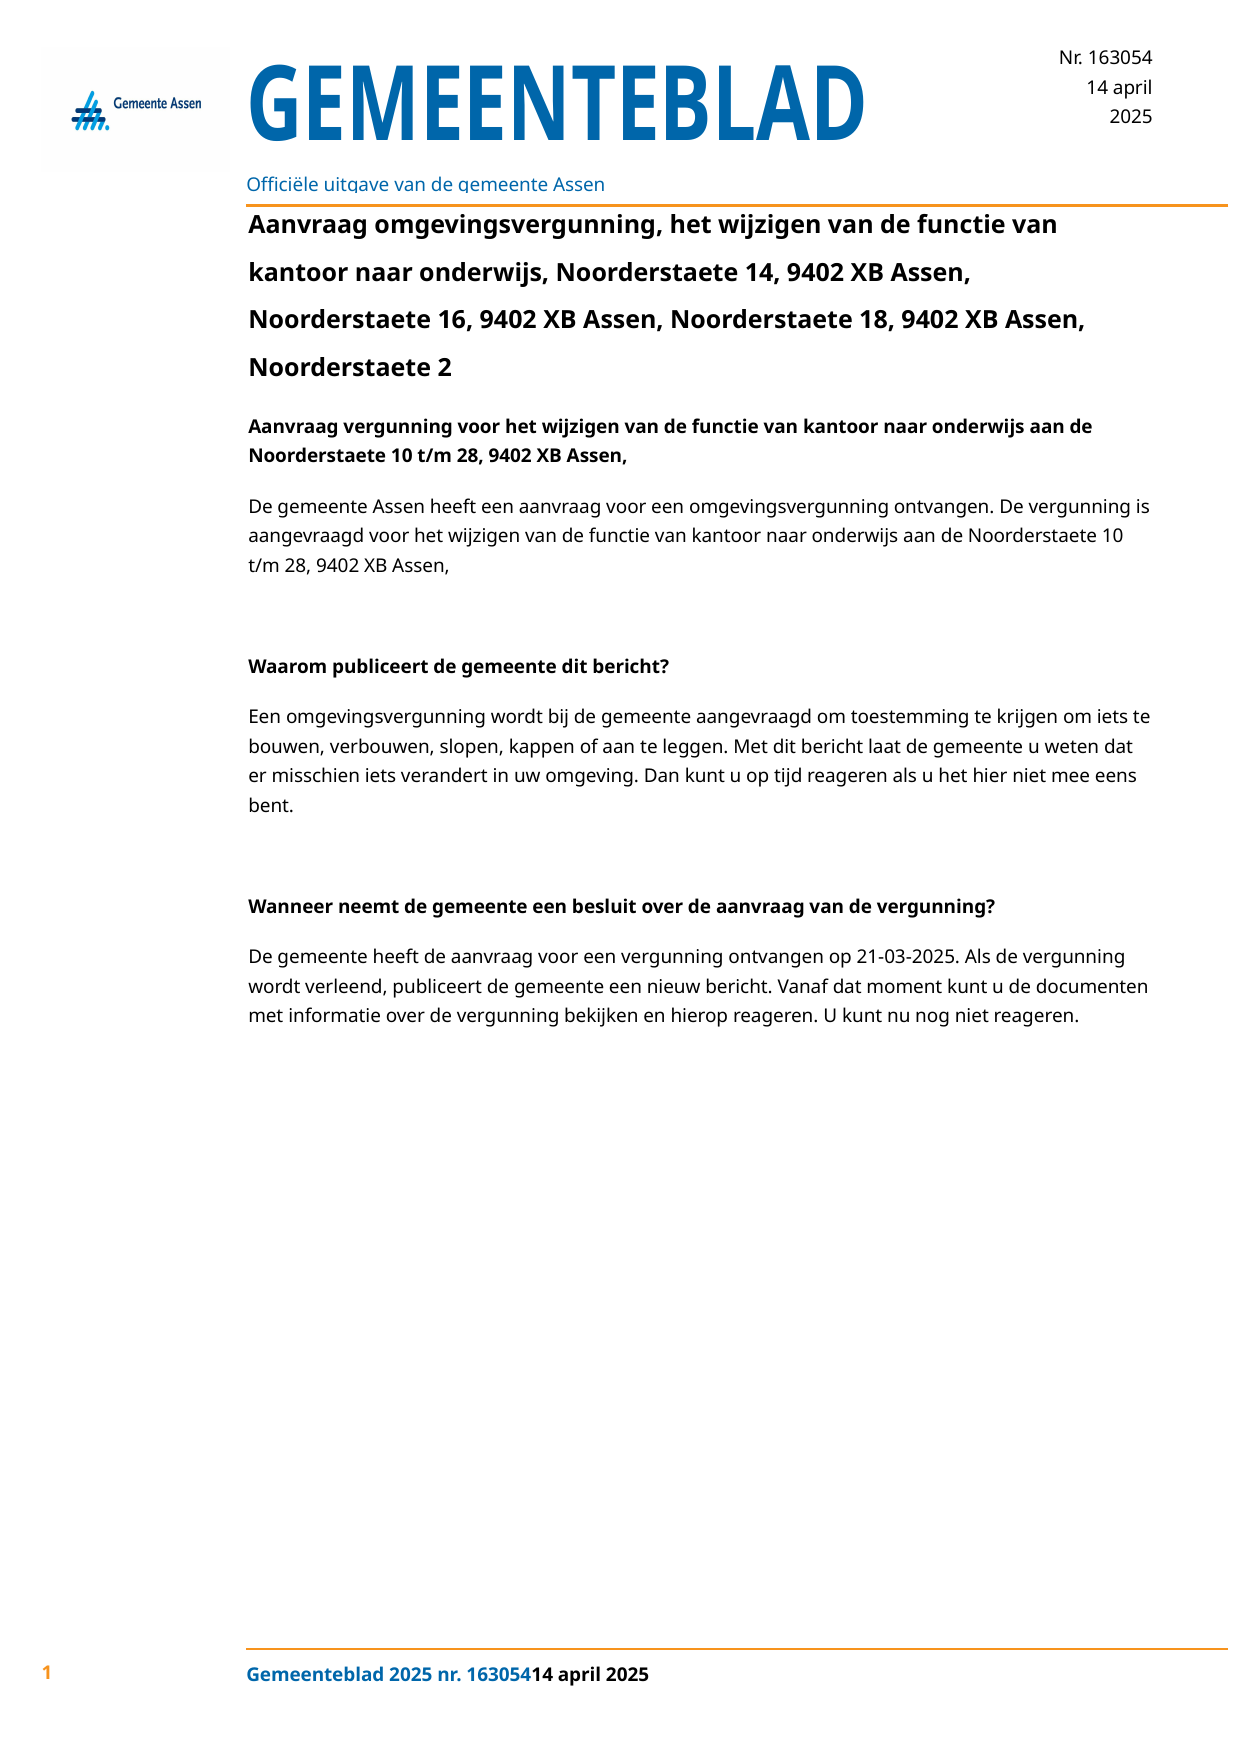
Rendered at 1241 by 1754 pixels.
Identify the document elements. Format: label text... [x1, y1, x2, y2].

picture [41, 47, 231, 172]
text Wanneer neemt de gemeente een besluit over de aanvraag van de vergunning? [248, 893, 1152, 919]
text De gemeente heeft de aanvraag voor een vergunning ontvangen op 21-03-2025. Als de vergunning wordt verleend, publiceert de gemeente een nieuw bericht. Vanaf dat moment kunt u de documenten met informatie over de vergunning bekijken en hierop reageren. U kunt nu nog niet reageren. [248, 943, 1152, 1028]
text Aanvraag vergunning voor het wijzigen van de functie van kantoor naar onderwijs aan de Noorderstaete 10 t/m 28, 9402 XB Assen, [248, 413, 1152, 468]
text Aanvraag omgevingsvergunning, het wijzigen van de functie van kantoor naar onderwijs, Noorderstaete 14, 9402 XB Assen, Noorderstaete 16, 9402 XB Assen, Noorderstaete 18, 9402 XB Assen, Noorderstaete 2 [248, 207, 1152, 384]
text Waarom publiceert de gemeente dit bericht? [248, 653, 1152, 679]
text Een omgevingsvergunning wordt bij de gemeente aangevraagd om toestemming te krijgen om iets te bouwen, verbouwen, slopen, kappen of aan te leggen. Met dit bericht laat de gemeente u weten dat er misschien iets verandert in uw omgeving. Dan kunt u op tijd reageren als u het hier niet mee eens bent. [248, 703, 1152, 818]
text De gemeente Assen heeft een aanvraag voor een omgevingsvergunning ontvangen. De vergunning is aangevraagd voor het wijzigen van de functie van kantoor naar onderwijs aan de Noorderstaete 10 t/m 28, 9402 XB Assen, [248, 493, 1152, 578]
